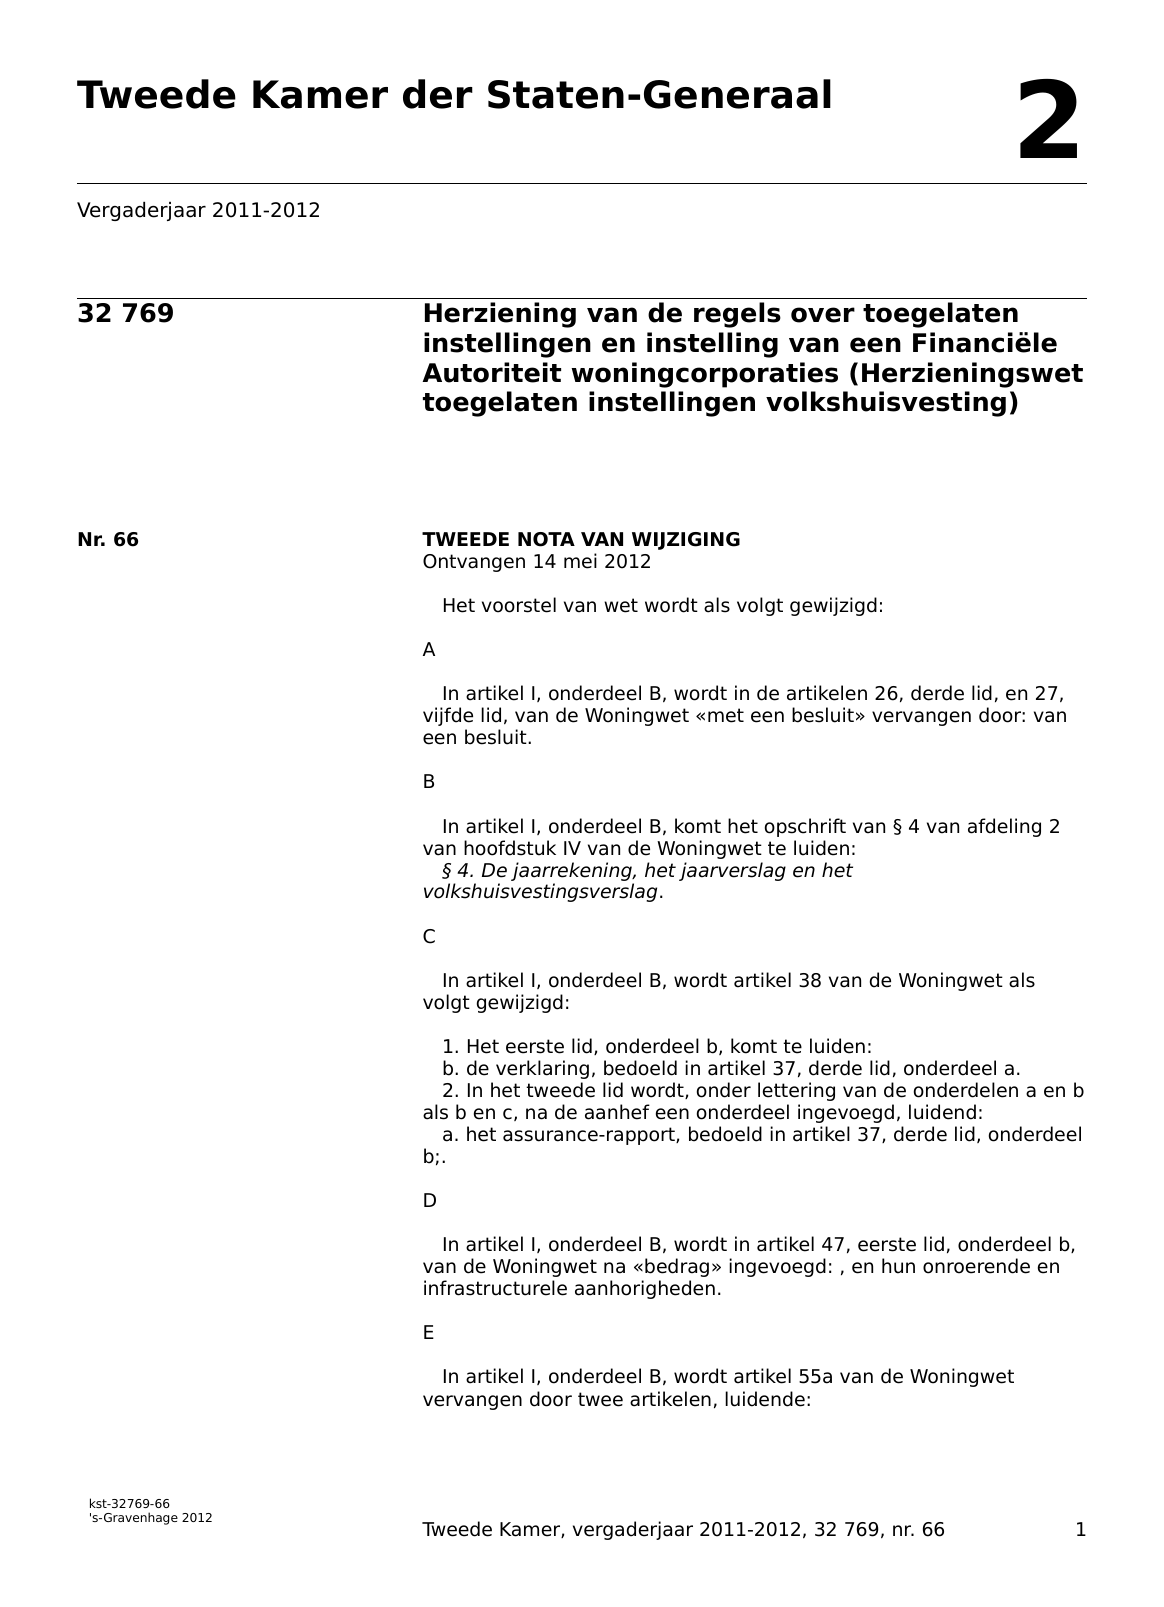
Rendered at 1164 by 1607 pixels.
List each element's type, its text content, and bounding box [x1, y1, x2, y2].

text Ontvangen 14 mei 2012 [422, 551, 1087, 573]
subtitle A [422, 639, 1087, 661]
table_header 2 [886, 59, 1087, 183]
subtitle D [422, 1190, 1087, 1212]
subtitle C [422, 926, 1087, 948]
text a. het assurance-rapport, bedoeld in artikel 37, derde lid, onderdeel b;. [422, 1124, 1087, 1168]
subtitle 32 769 Herziening van de regels over toegelaten instellingen en instelling van een Financiële Autoriteit woningcorporaties (Herzieningswet toegelaten instellingen volkshuisvesting) [77, 299, 1087, 418]
subtitle Nr. 66 TWEEDE NOTA VAN WIJZIGING [77, 529, 1087, 551]
text In artikel I, onderdeel B, wordt in artikel 47, eerste lid, onderdeel b, van de Woningwet na «bedrag» ingevoegd: , en hun onroerende en infrastructurele aanhorigheden. [422, 1234, 1087, 1300]
text b. de verklaring, bedoeld in artikel 37, derde lid, onderdeel a. [422, 1058, 1087, 1080]
text 2. In het tweede lid wordt, onder lettering van de onderdelen a en b als b en c, na de aanhef een onderdeel ingevoegd, luidend: [422, 1080, 1087, 1124]
table_cell Vergaderjaar 2011-2012 [77, 184, 1087, 298]
text In artikel I, onderdeel B, wordt artikel 55a van de Woningwet vervangen door twee artikelen, luidende: [422, 1366, 1087, 1410]
text kst-32769-66 [88, 1497, 323, 1511]
table_header Tweede Kamer der Staten-Generaal [77, 59, 886, 183]
text 's-Gravenhage 2012 [88, 1511, 323, 1525]
subtitle E [422, 1322, 1087, 1344]
subtitle B [422, 771, 1087, 793]
text In artikel I, onderdeel B, komt het opschrift van § 4 van afdeling 2 van hoofdstuk IV van de Woningwet te luiden: [422, 816, 1087, 859]
text § 4. De jaarrekening, het jaarverslag en het volkshuisvestingsverslag. [422, 859, 1087, 903]
text In artikel I, onderdeel B, wordt in de artikelen 26, derde lid, en 27, vijfde lid, van de Woningwet «met een besluit» vervangen door: van een besluit. [422, 683, 1087, 749]
text Het voorstel van wet wordt als volgt gewijzigd: [422, 595, 1087, 617]
text 1. Het eerste lid, onderdeel b, komt te luiden: [422, 1036, 1087, 1058]
text In artikel I, onderdeel B, wordt artikel 38 van de Woningwet als volgt gewijzigd: [422, 970, 1087, 1014]
